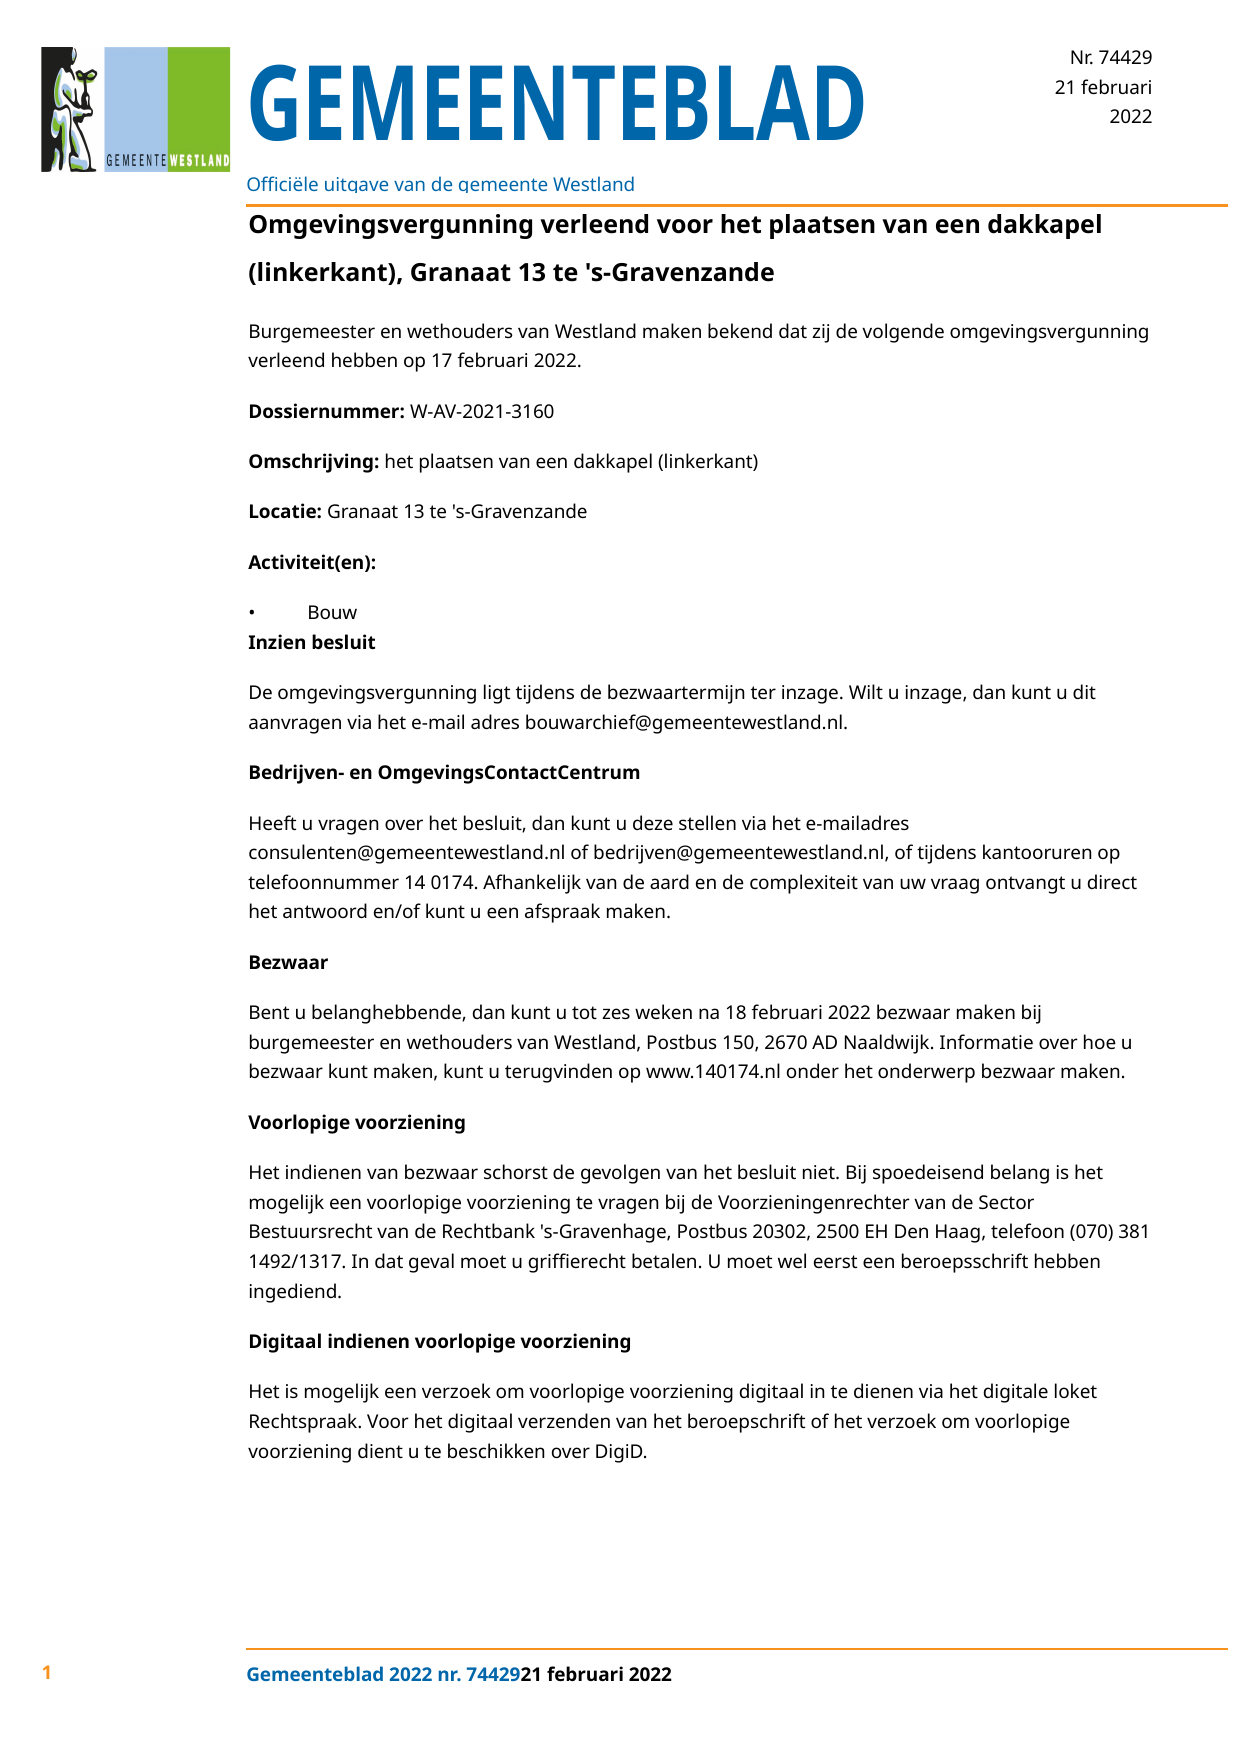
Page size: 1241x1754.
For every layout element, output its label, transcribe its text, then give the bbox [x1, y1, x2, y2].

text Activiteit(en): [248, 549, 1152, 575]
text Omschrijving: het plaatsen van een dakkapel (linkerkant) [248, 448, 1152, 474]
list Bouw [248, 599, 1152, 625]
text Burgemeester en wethouders van Westland maken bekend dat zij de volgende omgevingsvergunning verleend hebben op 17 februari 2022. [248, 318, 1152, 373]
text Heeft u vragen over het besluit, dan kunt u deze stellen via het e-mailadres consulenten@gemeentewestland.nl of bedrijven@gemeentewestland.nl, of tijdens kantooruren op telefoonnummer 14 0174. Afhankelijk van de aard en de complexiteit van uw vraag ontvangt u direct het antwoord en/of kunt u een afspraak maken. [248, 810, 1152, 924]
text Bent u belanghebbende, dan kunt u tot zes weken na 18 februari 2022 bezwaar maken bij burgemeester en wethouders van Westland, Postbus 150, 2670 AD Naaldwijk. Informatie over hoe u bezwaar kunt maken, kunt u terugvinden op www.140174.nl onder het onderwerp bezwaar maken. [248, 999, 1152, 1084]
text Het indienen van bezwaar schorst de gevolgen van het besluit niet. Bij spoedeisend belang is het mogelijk een voorlopige voorziening te vragen bij de Voorzieningenrechter van de Sector Bestuursrecht van de Rechtbank 's-Gravenhage, Postbus 20302, 2500 EH Den Haag, telefoon (070) 381 1492/1317. In dat geval moet u griffierecht betalen. U moet wel eerst een beroepsschrift hebben ingediend. [248, 1159, 1152, 1304]
text Dossiernummer: W-AV-2021-3160 [248, 398, 1152, 424]
text Omgevingsvergunning verleend voor het plaatsen van een dakkapel (linkerkant), Granaat 13 te 's-Gravenzande [248, 207, 1152, 288]
text Voorlopige voorziening [248, 1109, 1152, 1135]
text Locatie: Granaat 13 te 's-Gravenzande [248, 499, 1152, 524]
text De omgevingsvergunning ligt tijdens de bezwaartermijn ter inzage. Wilt u inzage, dan kunt u dit aanvragen via het e-mail adres bouwarchief@gemeentewestland.nl. [248, 679, 1152, 735]
picture [41, 47, 231, 172]
text Bezwaar [248, 949, 1152, 975]
text Inzien besluit [248, 629, 1152, 655]
text Digitaal indienen voorlopige voorziening [248, 1328, 1152, 1354]
text Bedrijven- en OmgevingsContactCentrum [248, 759, 1152, 785]
text Het is mogelijk een verzoek om voorlopige voorziening digitaal in te dienen via het digitale loket Rechtspraak. Voor het digitaal verzenden van het beroepschrift of het verzoek om voorlopige voorziening dient u te beschikken over DigiD. [248, 1379, 1152, 1464]
